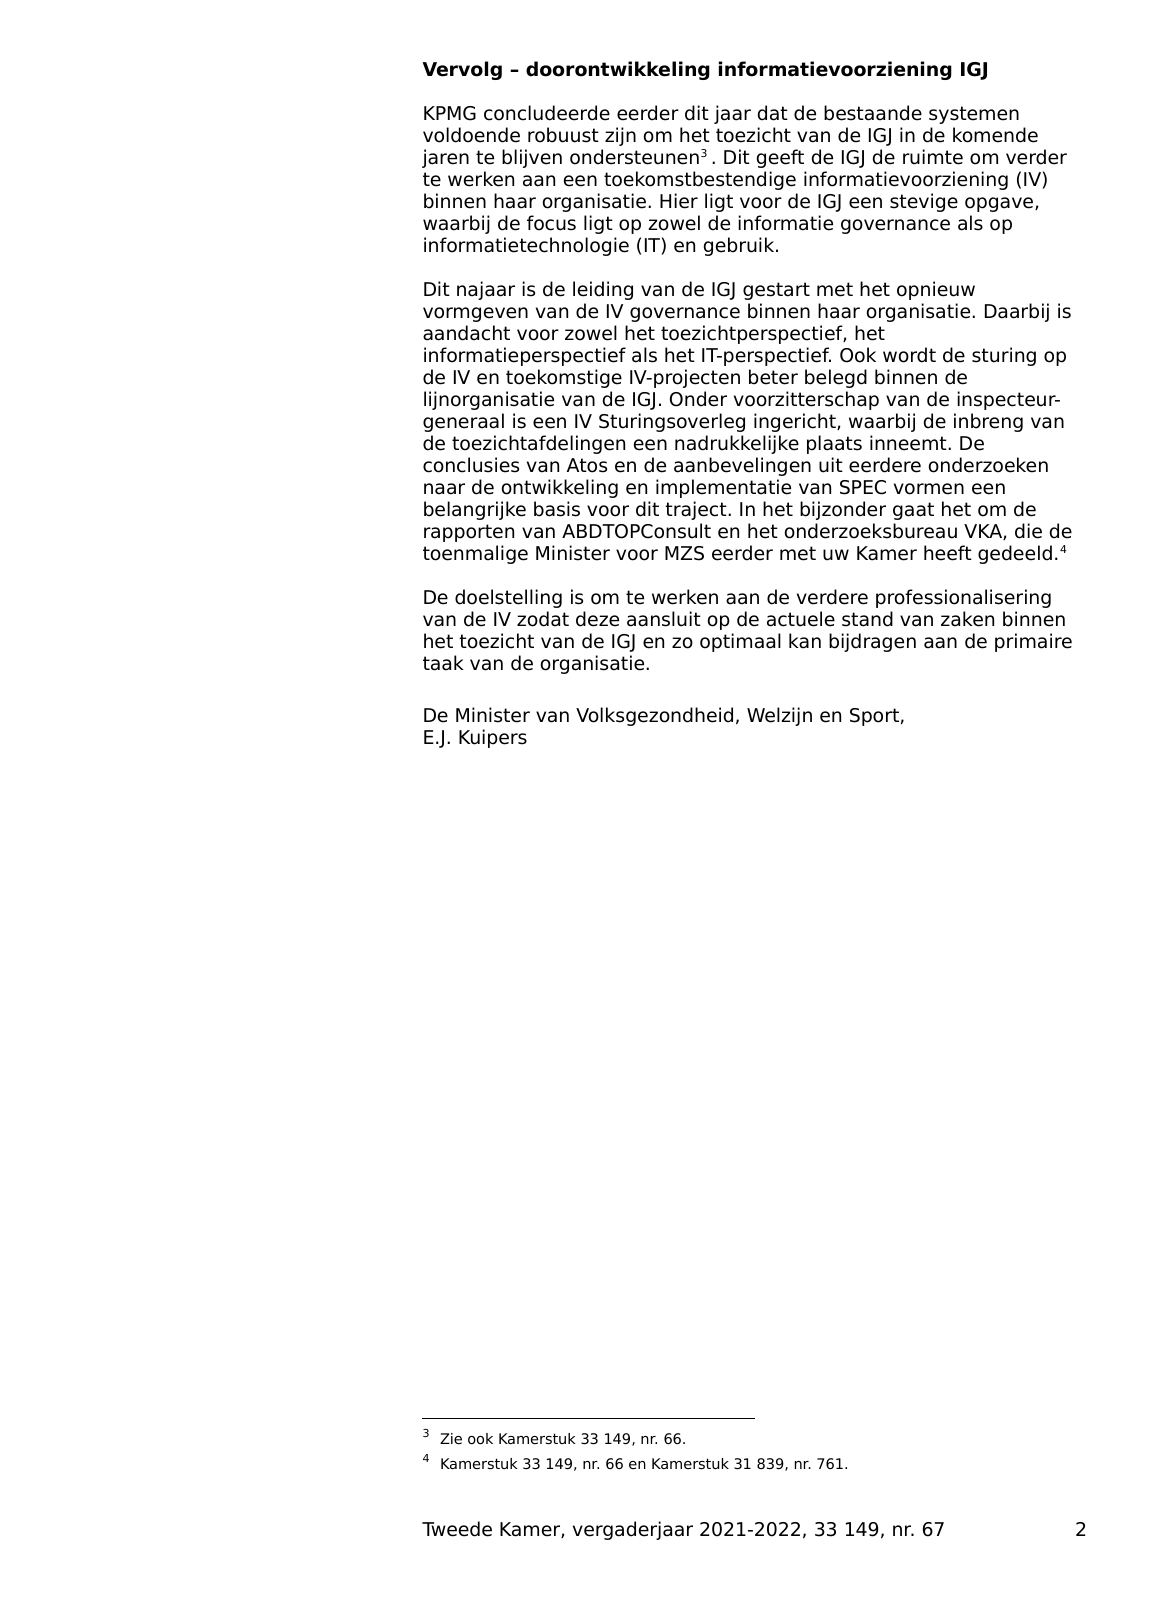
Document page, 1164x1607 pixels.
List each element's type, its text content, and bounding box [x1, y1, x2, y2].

text De doelstelling is om te werken aan de verdere professionalisering van de IV zodat deze aansluit op de actuele stand van zaken binnen het toezicht van de IGJ en zo optimaal kan bijdragen aan de primaire taak van de organisatie. [422, 587, 1087, 675]
text KPMG concludeerde eerder dit jaar dat de bestaande systemen voldoende robuust zijn om het toezicht van de IGJ in de komende jaren te blijven ondersteunen. Dit geeft de IGJ de ruimte om verder te werken aan een toekomstbestendige informatievoorziening (IV) binnen haar organisatie. Hier ligt voor de IGJ een stevige opgave, waarbij de focus ligt op zowel de informatie governance als op informatietechnologie (IT) en gebruik. [422, 103, 1087, 257]
text Dit najaar is de leiding van de IGJ gestart met het opnieuw vormgeven van de IV governance binnen haar organisatie. Daarbij is aandacht voor zowel het toezichtperspectief, het informatieperspectief als het IT-perspectief. Ook wordt de sturing op de IV en toekomstige IV-projecten beter belegd binnen de lijnorganisatie van de IGJ. Onder voorzitterschap van de inspecteur-generaal is een IV Sturingsoverleg ingericht, waarbij de inbreng van de toezichtafdelingen een nadrukkelijke plaats inneemt. De conclusies van Atos en de aanbevelingen uit eerdere onderzoeken naar de ontwikkeling en implementatie van SPEC vormen een belangrijke basis voor dit traject. In het bijzonder gaat het om de rapporten van ABDTOPConsult en het onderzoeksbureau VKA, die de toenmalige Minister voor MZS eerder met uw Kamer heeft gedeeld. [422, 279, 1087, 565]
text Kamerstuk 33 149, nr. 66 en Kamerstuk 31 839, nr. 761. [422, 1452, 1087, 1474]
text Zie ook Kamerstuk 33 149, nr. 66. [422, 1427, 1087, 1449]
subtitle Vervolg – doorontwikkeling informatievoorziening IGJ [422, 59, 1087, 81]
text De Minister van Volksgezondheid, Welzijn en Sport, E.J. Kuipers [422, 705, 1087, 749]
